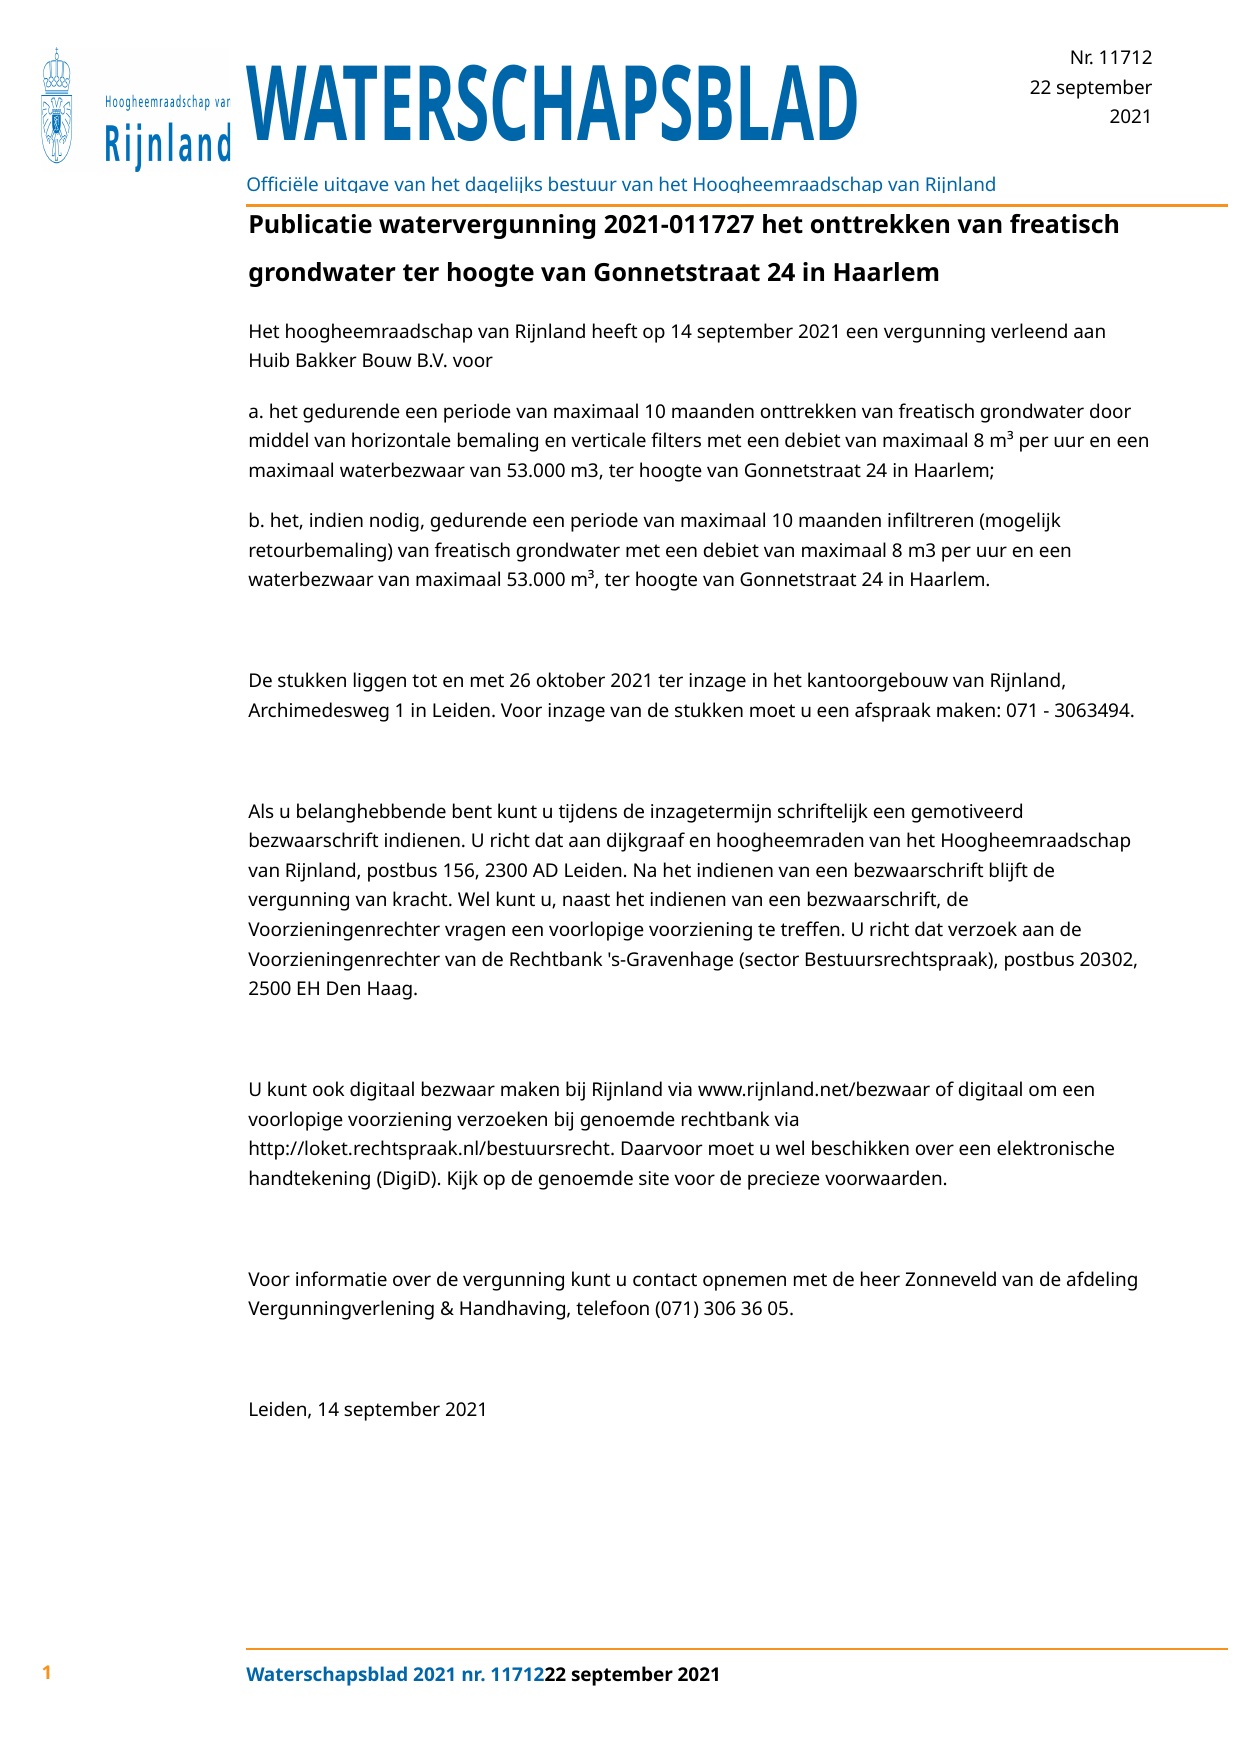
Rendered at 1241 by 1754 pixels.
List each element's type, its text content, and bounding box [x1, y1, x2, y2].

text Leiden, 14 september 2021 [248, 1396, 1152, 1422]
text b. het, indien nodig, gedurende een periode van maximaal 10 maanden infiltreren (mogelijk retourbemaling) van freatisch grondwater met een debiet van maximaal 8 m3 per uur en een waterbezwaar van maximaal 53.000 m³, ter hoogte van Gonnetstraat 24 in Haarlem. [248, 507, 1152, 592]
picture [41, 47, 231, 172]
text a. het gedurende een periode van maximaal 10 maanden onttrekken van freatisch grondwater door middel van horizontale bemaling en verticale filters met een debiet van maximaal 8 m³ per uur en een maximaal waterbezwaar van 53.000 m3, ter hoogte van Gonnetstraat 24 in Haarlem; [248, 398, 1152, 483]
text De stukken liggen tot en met 26 oktober 2021 ter inzage in het kantoorgebouw van Rijnland, Archimedesweg 1 in Leiden. Voor inzage van de stukken moet u een afspraak maken: 071 - 3063494. [248, 667, 1152, 723]
text U kunt ook digitaal bezwaar maken bij Rijnland via www.rijnland.net/bezwaar of digitaal om een voorlopige voorziening verzoeken bij genoemde rechtbank via http://loket.rechtspraak.nl/bestuursrecht. Daarvoor moet u wel beschikken over een elektronische handtekening (DigiD). Kijk op de genoemde site voor de precieze voorwaarden. [248, 1076, 1152, 1191]
text Als u belanghebbende bent kunt u tijdens de inzagetermijn schriftelijk een gemotiveerd bezwaarschrift indienen. U richt dat aan dijkgraaf en hoogheemraden van het Hoogheemraadschap van Rijnland, postbus 156, 2300 AD Leiden. Na het indienen van een bezwaarschrift blijft de vergunning van kracht. Wel kunt u, naast het indienen van een bezwaarschrift, de Voorzieningenrechter vragen een voorlopige voorziening te treffen. U richt dat verzoek aan de Voorzieningenrechter van de Rechtbank 's-Gravenhage (sector Bestuursrechtspraak), postbus 20302, 2500 EH Den Haag. [248, 798, 1152, 1001]
text Publicatie watervergunning 2021-011727 het onttrekken van freatisch grondwater ter hoogte van Gonnetstraat 24 in Haarlem [248, 207, 1152, 288]
text Het hoogheemraadschap van Rijnland heeft op 14 september 2021 een vergunning verleend aan Huib Bakker Bouw B.V. voor [248, 318, 1152, 373]
text Voor informatie over de vergunning kunt u contact opnemen met de heer Zonneveld van de afdeling Vergunningverlening & Handhaving, telefoon (071) 306 36 05. [248, 1266, 1152, 1321]
